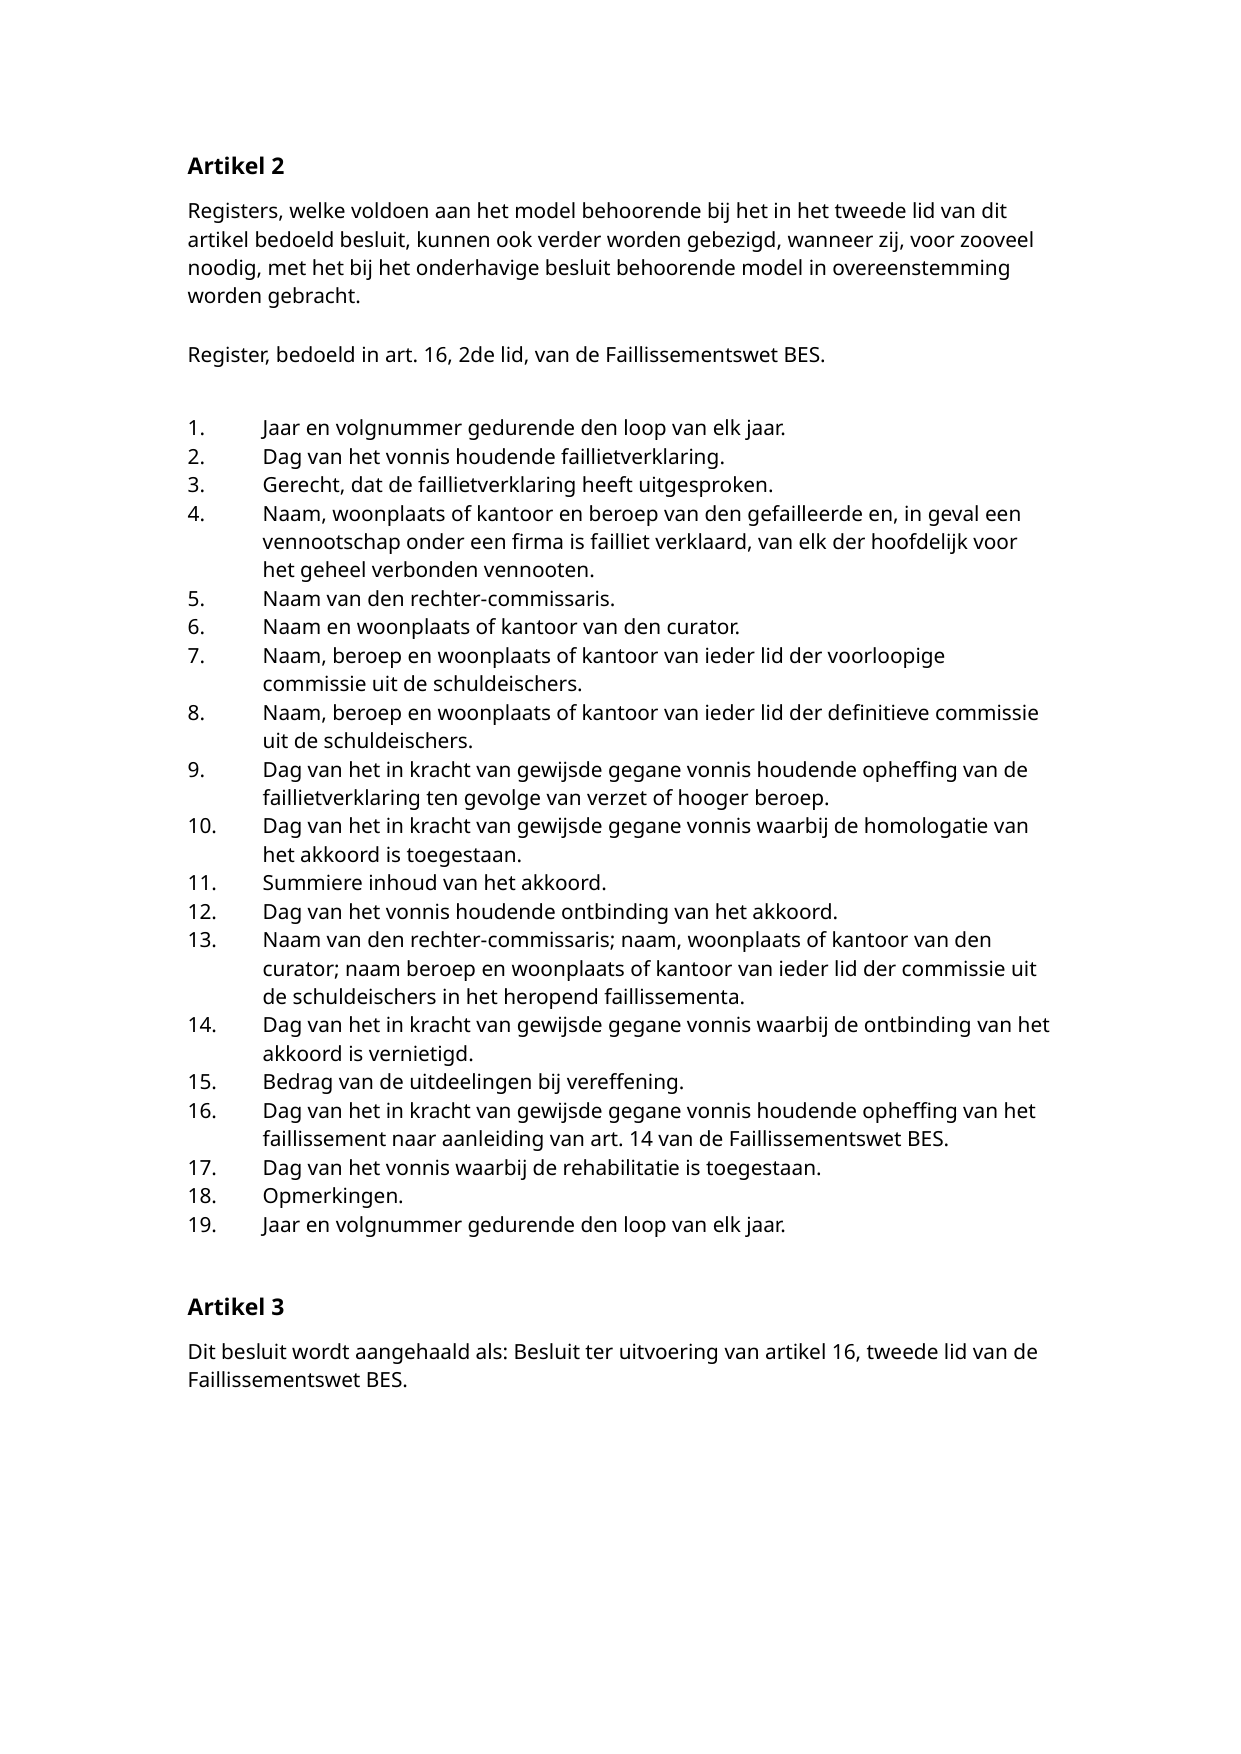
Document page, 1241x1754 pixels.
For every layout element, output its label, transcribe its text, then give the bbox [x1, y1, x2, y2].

subtitle Artikel 2 [187, 150, 1053, 181]
text Registers, welke voldoen aan het model behoorende bij het in het tweede lid van dit artikel bedoeld besluit, kunnen ook verder worden gebezigd, wanneer zij, voor zooveel noodig, met het bij het onderhavige besluit behoorende model in overeenstemming worden gebracht. [187, 196, 1053, 310]
list Dag van het vonnis houdende ontbinding van het akkoord. [187, 897, 1053, 925]
list Dag van het vonnis houdende faillietverklaring. [187, 442, 1053, 470]
list Naam van den rechter-commissaris. [187, 584, 1053, 612]
text Register, bedoeld in art. 16, 2de lid, van de Faillissementswet BES. [187, 340, 1053, 368]
list Naam van den rechter-commissaris; naam, woonplaats of kantoor van den curator; naam beroep en woonplaats of kantoor van ieder lid der commissie uit de schuldeischers in het heropend faillissementa. [187, 925, 1053, 1011]
list Naam en woonplaats of kantoor van den curator. [187, 612, 1053, 641]
list Jaar en volgnummer gedurende den loop van elk jaar. [187, 1210, 1053, 1238]
list Dag van het in kracht van gewijsde gegane vonnis houdende opheffing van de faillietverklaring ten gevolge van verzet of hooger beroep. [187, 755, 1053, 812]
list Opmerkingen. [187, 1181, 1053, 1210]
list Dag van het vonnis waarbij de rehabilitatie is toegestaan. [187, 1153, 1053, 1181]
list Dag van het in kracht van gewijsde gegane vonnis waarbij de homologatie van het akkoord is toegestaan. [187, 812, 1053, 868]
text Dit besluit wordt aangehaald als: Besluit ter uitvoering van artikel 16, tweede lid van de Faillissementswet BES. [187, 1337, 1053, 1394]
list Dag van het in kracht van gewijsde gegane vonnis houdende opheffing van het faillissement naar aanleiding van art. 14 van de Faillissementswet BES. [187, 1096, 1053, 1153]
list Jaar en volgnummer gedurende den loop van elk jaar. [187, 413, 1053, 442]
list Gerecht, dat de faillietverklaring heeft uitgesproken. [187, 470, 1053, 499]
subtitle Artikel 3 [187, 1291, 1053, 1322]
list Naam, beroep en woonplaats of kantoor van ieder lid der definitieve commissie uit de schuldeischers. [187, 698, 1053, 755]
list Dag van het in kracht van gewijsde gegane vonnis waarbij de ontbinding van het akkoord is vernietigd. [187, 1011, 1053, 1067]
list Bedrag van de uitdeelingen bij vereffening. [187, 1067, 1053, 1096]
list Naam, beroep en woonplaats of kantoor van ieder lid der voorloopige commissie uit de schuldeischers. [187, 641, 1053, 698]
list Summiere inhoud van het akkoord. [187, 868, 1053, 897]
list Naam, woonplaats of kantoor en beroep van den gefailleerde en, in geval een vennootschap onder een firma is failliet verklaard, van elk der hoofdelijk voor het geheel verbonden vennooten. [187, 499, 1053, 584]
